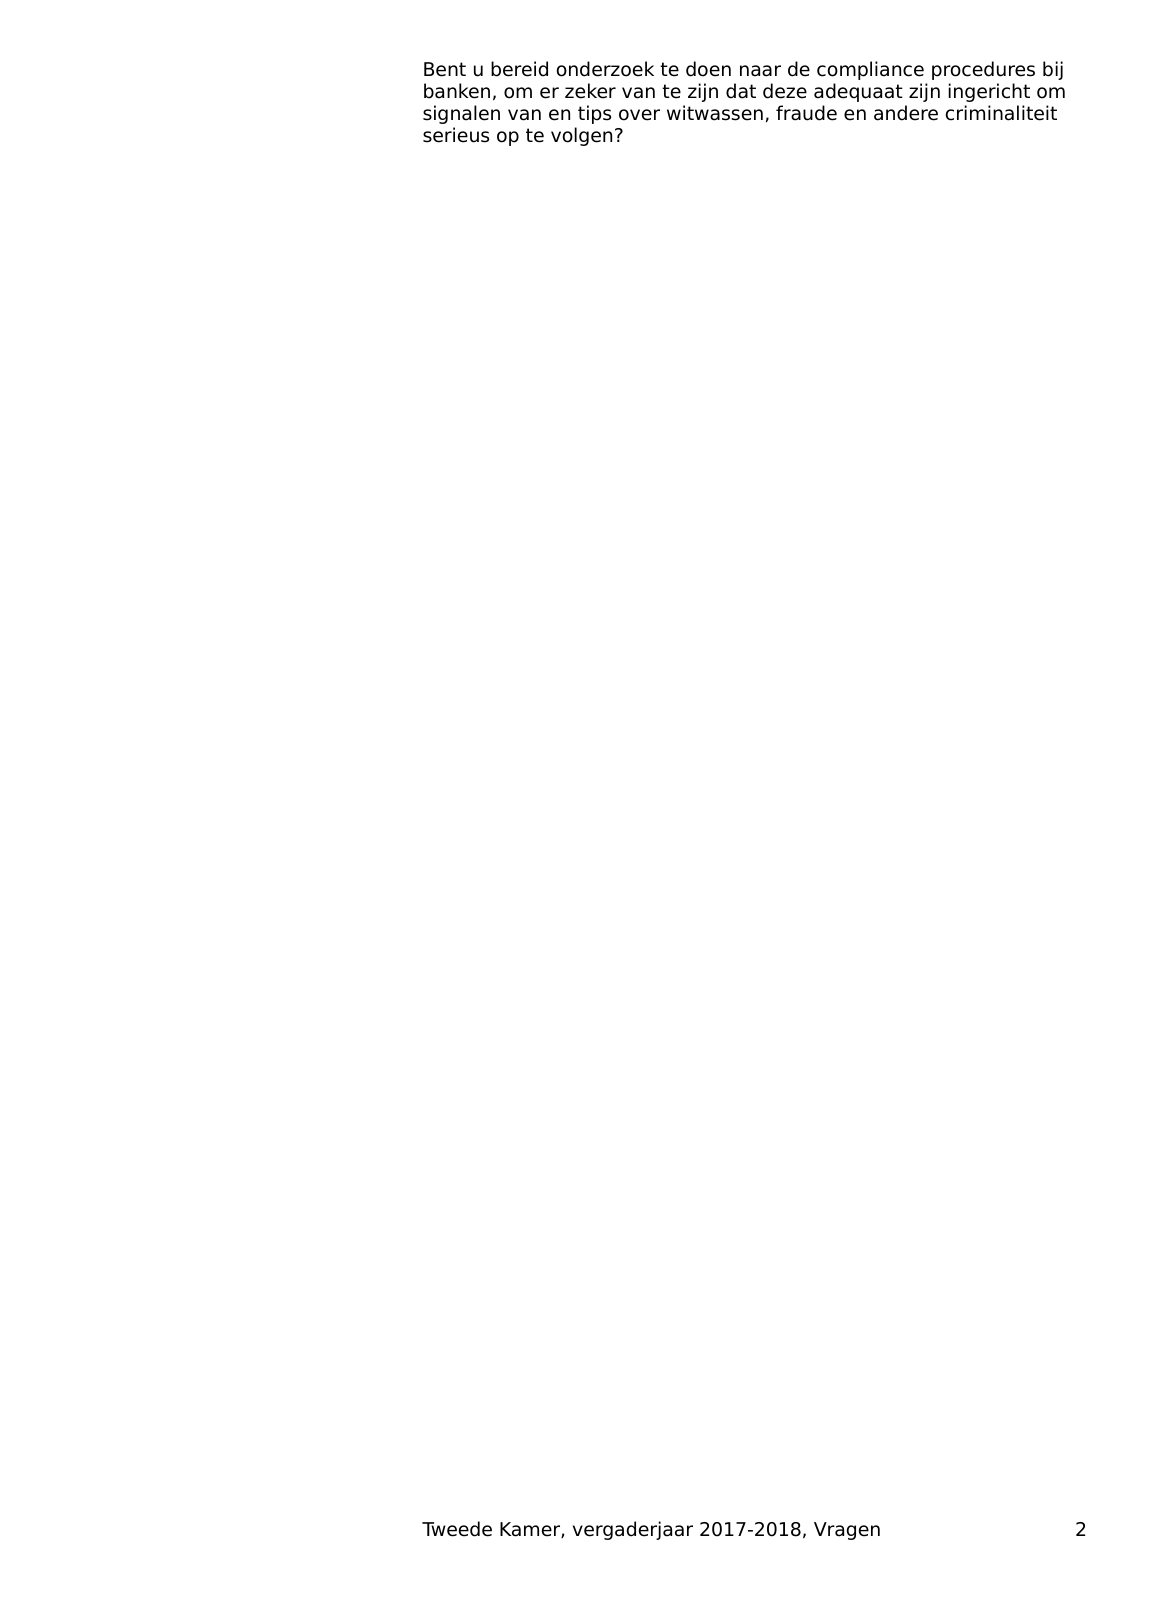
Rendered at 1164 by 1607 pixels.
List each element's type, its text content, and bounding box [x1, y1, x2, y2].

text Bent u bereid onderzoek te doen naar de compliance procedures bij banken, om er zeker van te zijn dat deze adequaat zijn ingericht om signalen van en tips over witwassen, fraude en andere criminaliteit serieus op te volgen? [422, 59, 1087, 147]
